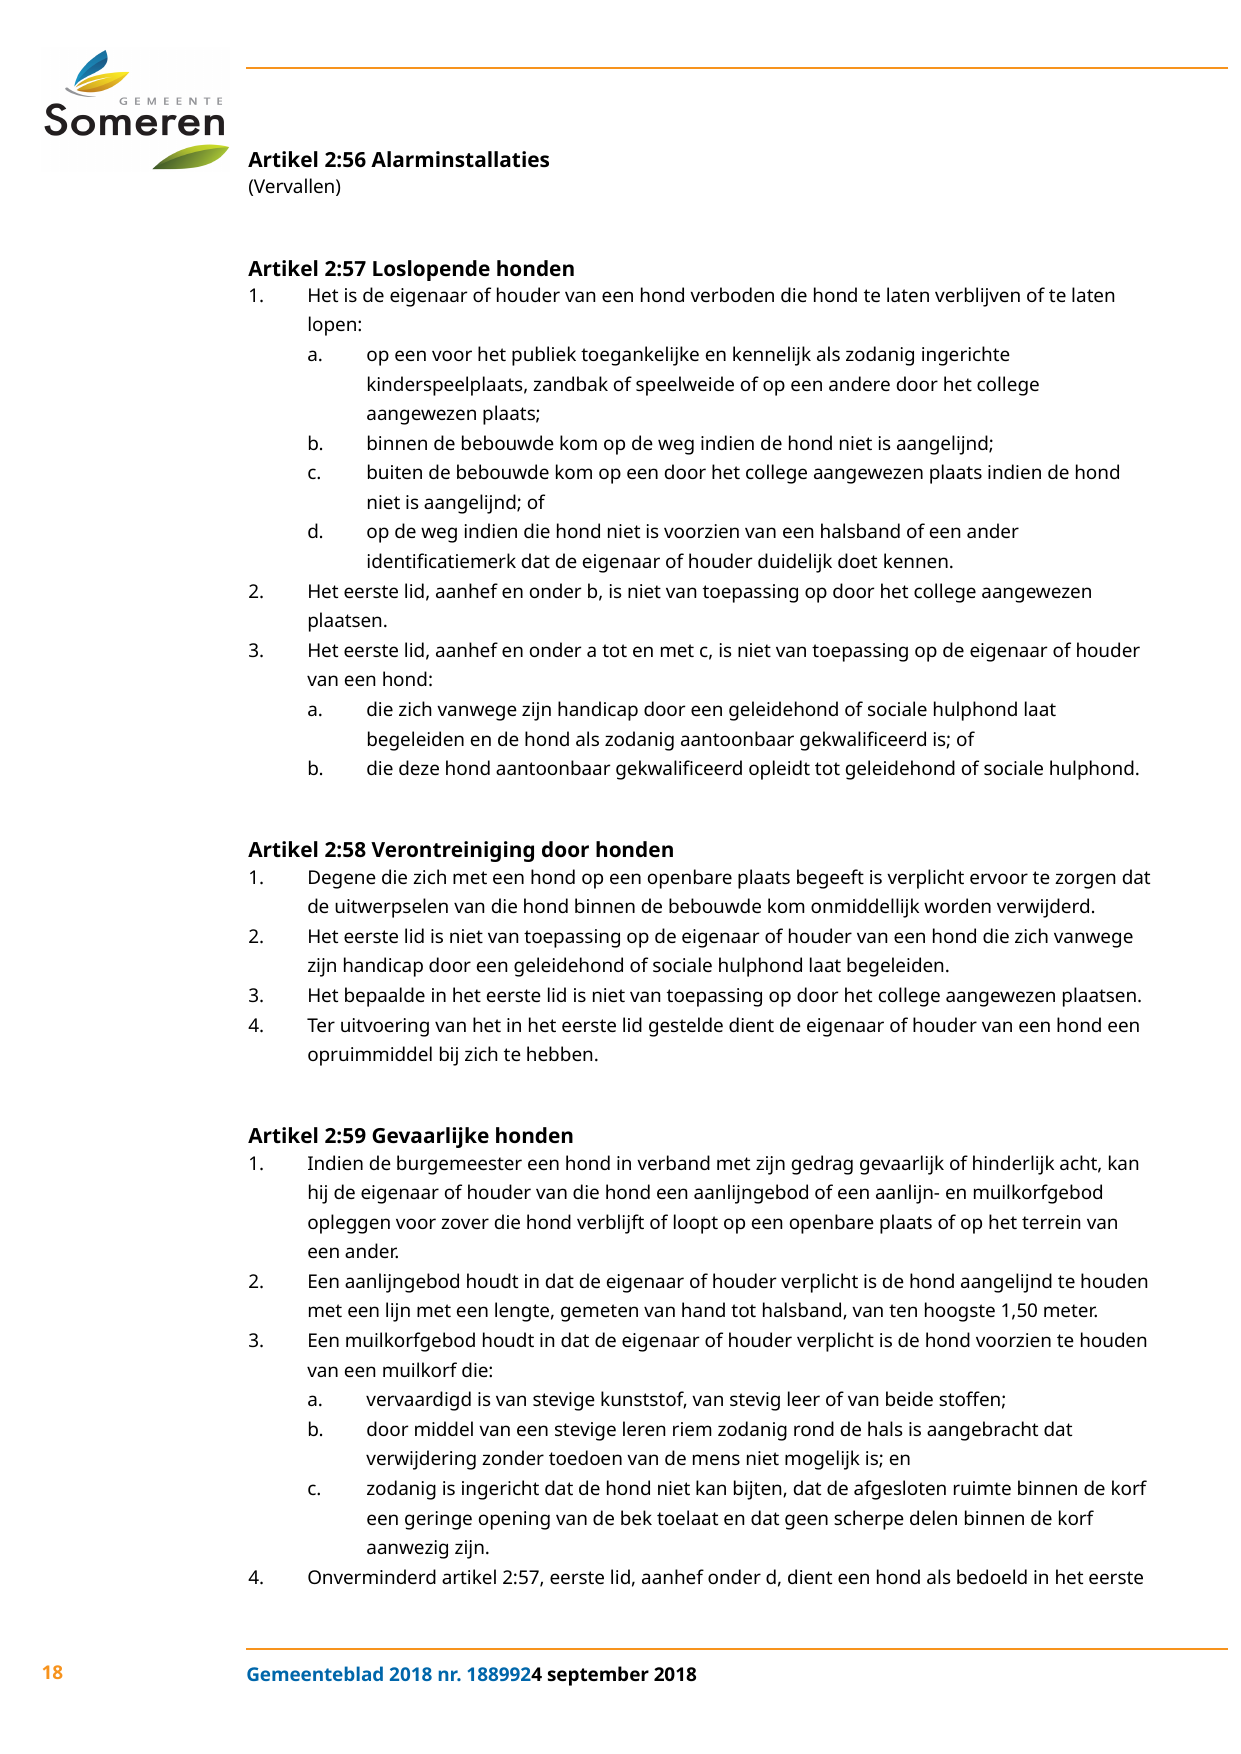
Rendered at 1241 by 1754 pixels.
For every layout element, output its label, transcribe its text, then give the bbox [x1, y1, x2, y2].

list Het eerste lid, aanhef en onder b, is niet van toepassing op door het college aangewezen plaatsen. [248, 578, 1152, 633]
list Een aanlijngebod houdt in dat de eigenaar of houder verplicht is de hond aangelijnd te houden met een lijn met een lengte, gemeten van hand tot halsband, van ten hoogste 1,50 meter. [248, 1268, 1152, 1323]
text Artikel 2:59 Gevaarlijke honden [248, 1121, 1152, 1150]
list door middel van een stevige leren riem zodanig rond de hals is aangebracht dat verwijdering zonder toedoen van de mens niet mogelijk is; en [307, 1416, 1152, 1471]
list op de weg indien die hond niet is voorzien van een halsband of een ander identificatiemerk dat de eigenaar of houder duidelijk doet kennen. [307, 519, 1152, 574]
list Het eerste lid, aanhef en onder a tot en met c, is niet van toepassing op de eigenaar of houder van een hond: [248, 637, 1152, 692]
list zodanig is ingericht dat de hond niet kan bijten, dat de afgesloten ruimte binnen de korf een geringe opening van de bek toelaat en dat geen scherpe delen binnen de korf aanwezig zijn. [307, 1475, 1152, 1560]
text (Vervallen) [248, 174, 1152, 199]
list Indien de burgemeester een hond in verband met zijn gedrag gevaarlijk of hinderlijk acht, kan hij de eigenaar of houder van die hond een aanlijngebod of een aanlijn- en muilkorfgebod opleggen voor zover die hond verblijft of loopt op een openbare plaats of op het terrein van een ander. [248, 1150, 1152, 1264]
list Degene die zich met een hond op een openbare plaats begeeft is verplicht ervoor te zorgen dat de uitwerpselen van die hond binnen de bebouwde kom onmiddellijk worden verwijderd. [248, 864, 1152, 919]
text Artikel 2:58 Verontreiniging door honden [248, 835, 1152, 864]
list Het eerste lid is niet van toepassing op de eigenaar of houder van een hond die zich vanwege zijn handicap door een geleidehond of sociale hulphond laat begeleiden. [248, 923, 1152, 978]
list vervaardigd is van stevige kunststof, van stevig leer of van beide stoffen; [307, 1386, 1152, 1412]
list Een muilkorfgebod houdt in dat de eigenaar of houder verplicht is de hond voorzien te houden van een muilkorf die: [248, 1327, 1152, 1383]
text Artikel 2:57 Loslopende honden [248, 254, 1152, 282]
list Ter uitvoering van het in het eerste lid gestelde dient de eigenaar of houder van een hond een opruimmiddel bij zich te hebben. [248, 1012, 1152, 1067]
list die deze hond aantoonbaar gekwalificeerd opleidt tot geleidehond of sociale hulphond. [307, 755, 1152, 781]
picture [41, 47, 231, 172]
list Onverminderd artikel 2:57, eerste lid, aanhef onder d, dient een hond als bedoeld in het eerste [248, 1564, 1152, 1590]
list op een voor het publiek toegankelijke en kennelijk als zodanig ingerichte kinderspeelplaats, zandbak of speelweide of op een andere door het college aangewezen plaats; [307, 341, 1152, 426]
list Het is de eigenaar of houder van een hond verboden die hond te laten verblijven of te laten lopen: [248, 282, 1152, 337]
list buiten de bebouwde kom op een door het college aangewezen plaats indien de hond niet is aangelijnd; of [307, 459, 1152, 515]
list Het bepaalde in het eerste lid is niet van toepassing op door het college aangewezen plaatsen. [248, 982, 1152, 1008]
text Artikel 2:56 Alarminstallaties [248, 145, 1152, 174]
list die zich vanwege zijn handicap door een geleidehond of sociale hulphond laat begeleiden en de hond als zodanig aantoonbaar gekwalificeerd is; of [307, 696, 1152, 752]
list binnen de bebouwde kom op de weg indien de hond niet is aangelijnd; [307, 430, 1152, 456]
